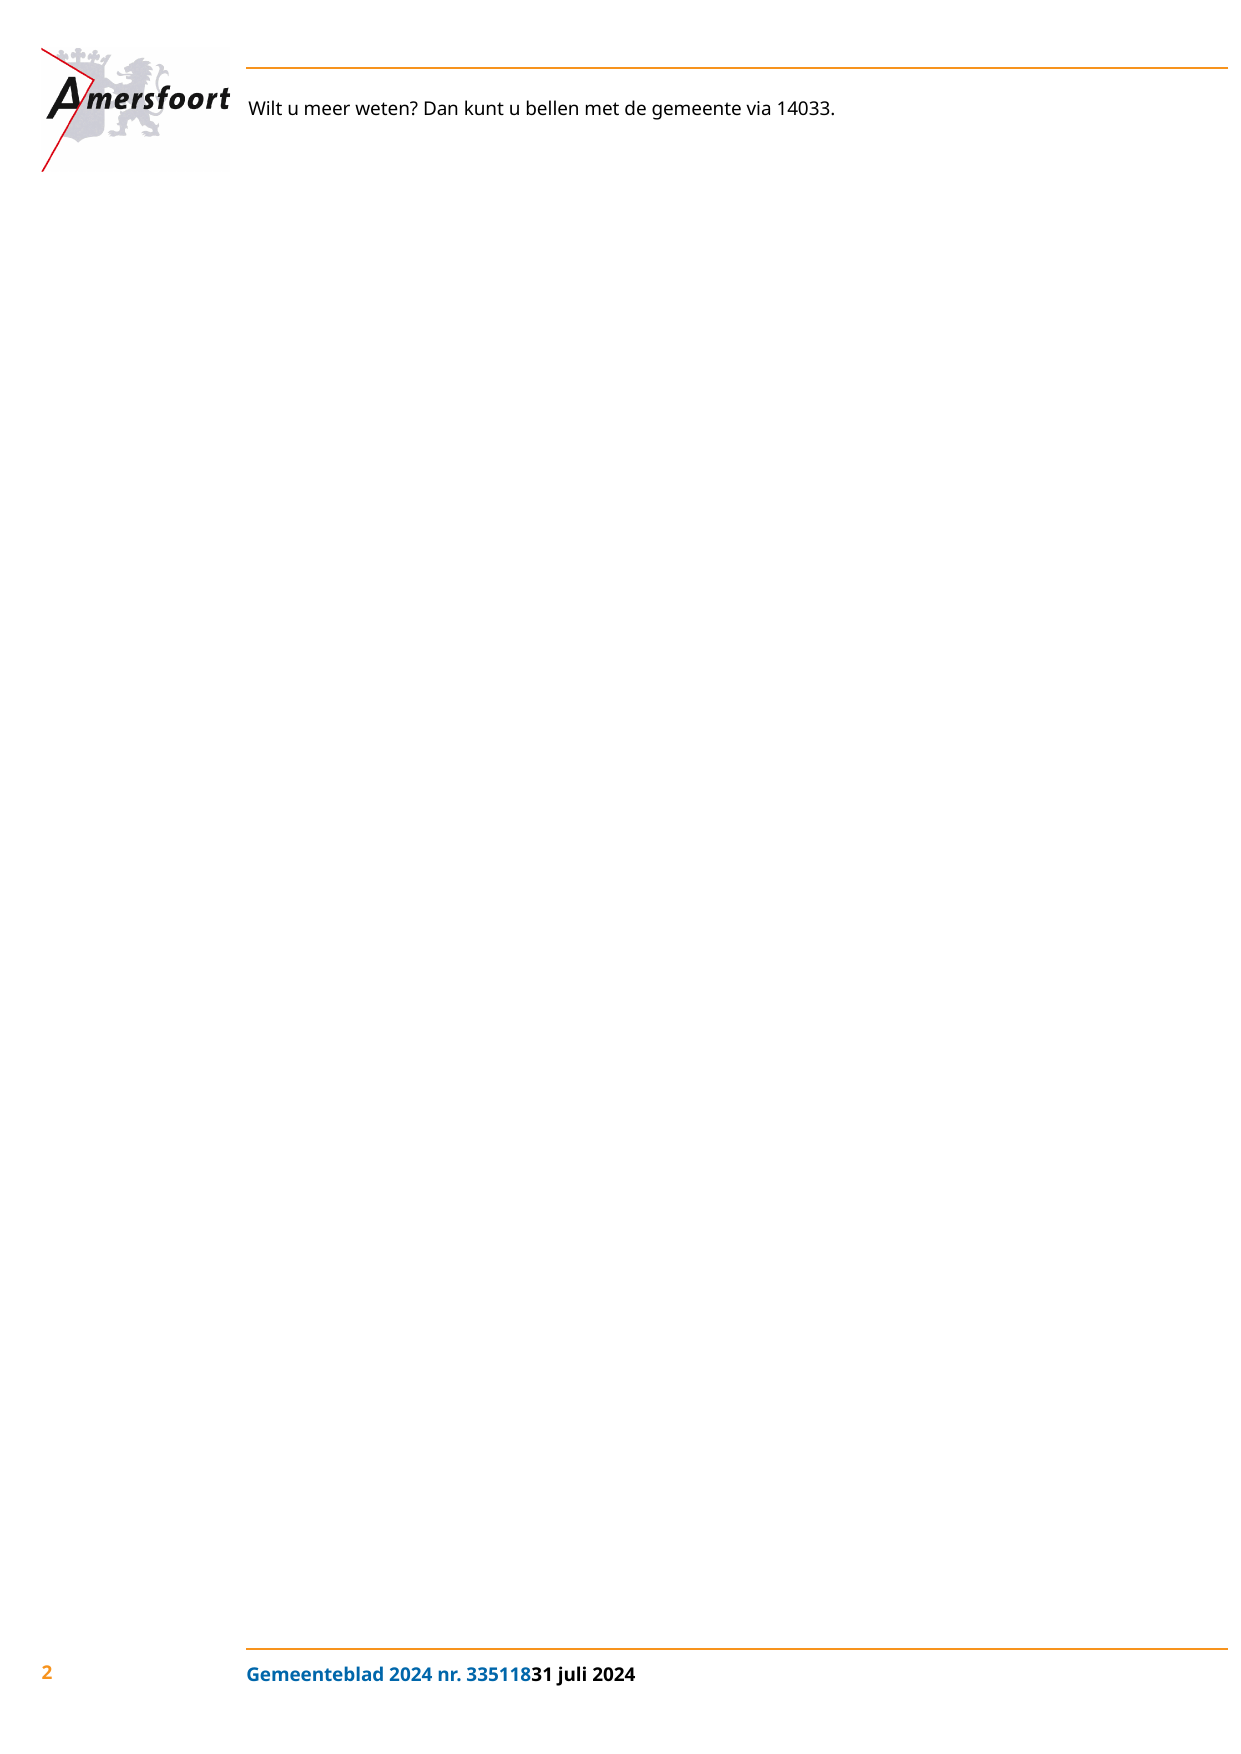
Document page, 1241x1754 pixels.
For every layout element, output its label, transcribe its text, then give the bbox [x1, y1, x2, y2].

text Wilt u meer weten? Dan kunt u bellen met de gemeente via 14033. [248, 95, 1152, 121]
picture [41, 47, 231, 172]
